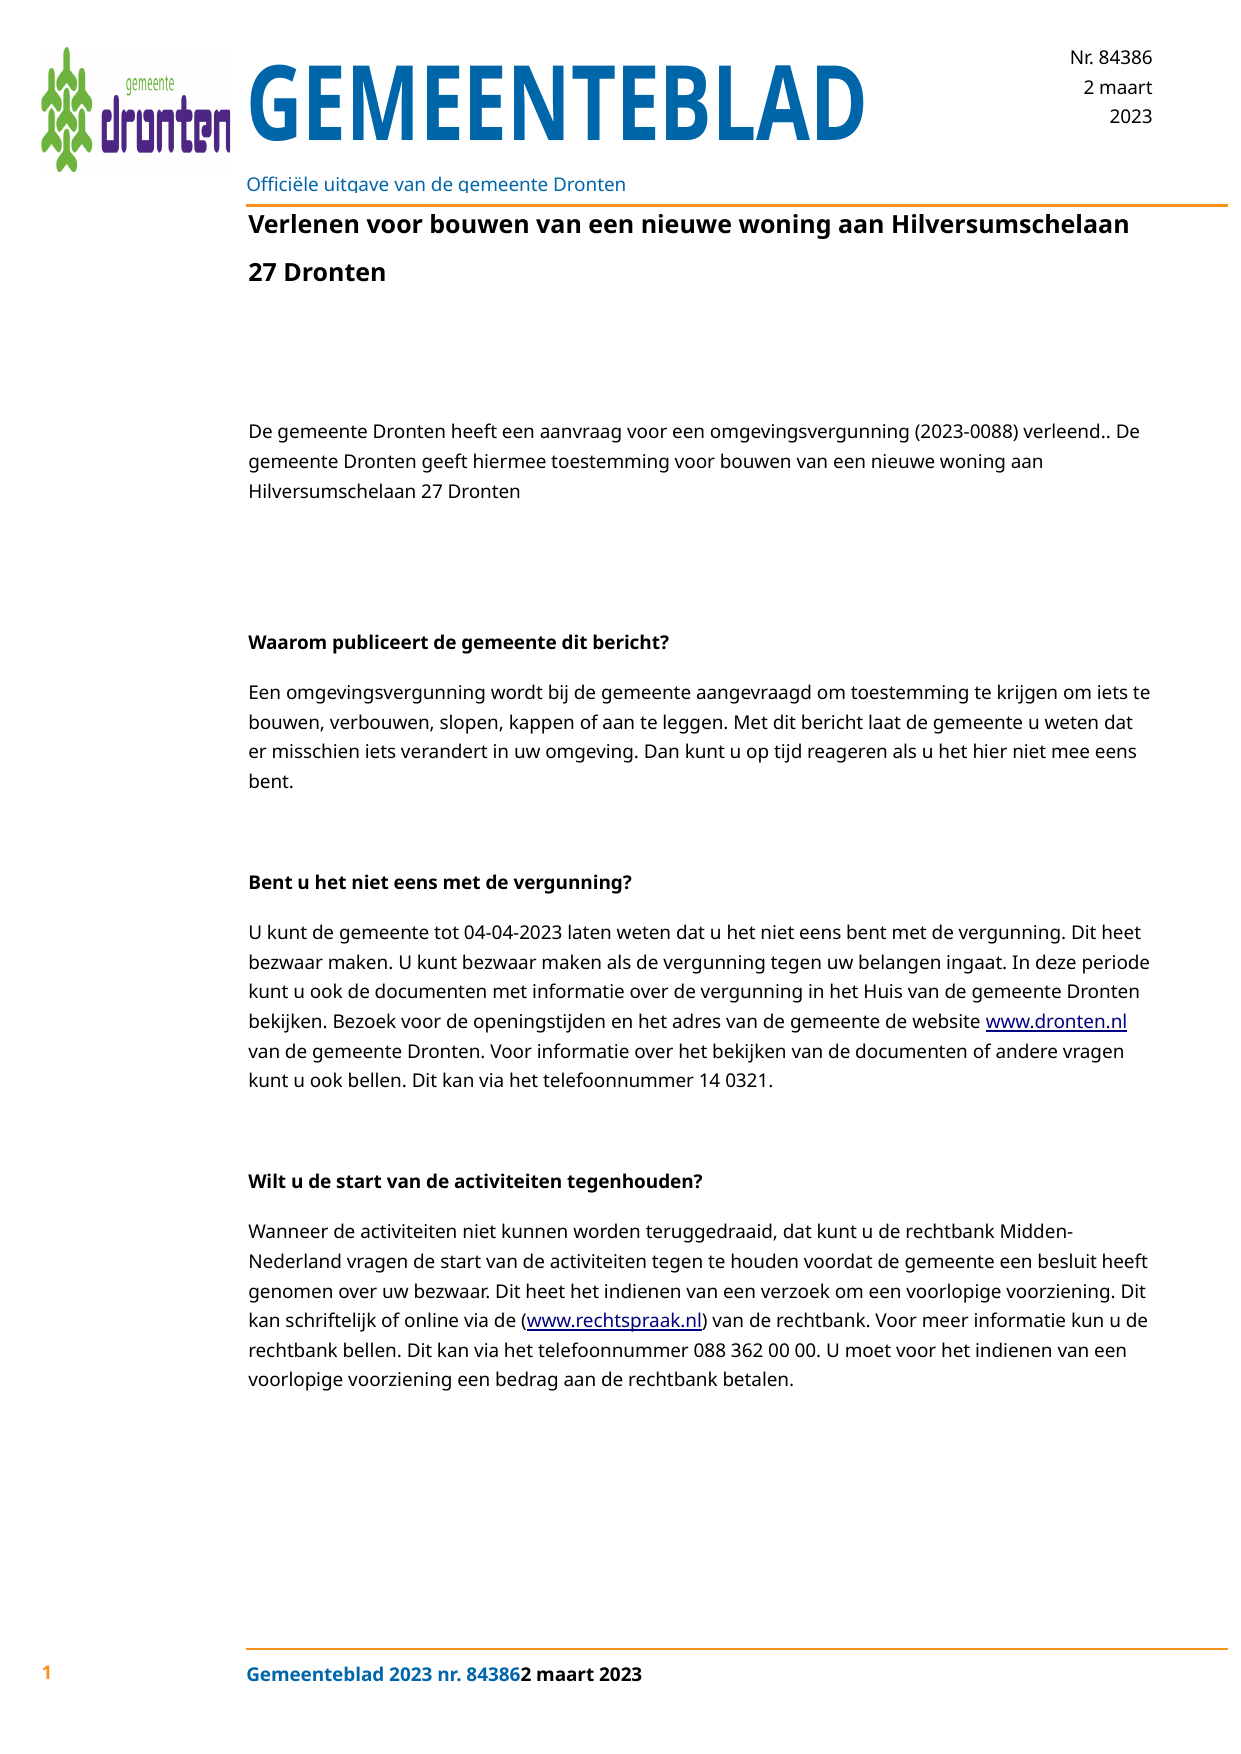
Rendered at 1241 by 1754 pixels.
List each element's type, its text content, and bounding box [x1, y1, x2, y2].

text De gemeente Dronten heeft een aanvraag voor een omgevingsvergunning (2023-0088) verleend.. De gemeente Dronten geeft hiermee toestemming voor bouwen van een nieuwe woning aan Hilversumschelaan 27 Dronten [248, 419, 1152, 504]
text Wanneer de activiteiten niet kunnen worden teruggedraaid, dat kunt u de rechtbank Midden-Nederland vragen de start van de activiteiten tegen te houden voordat de gemeente een besluit heeft genomen over uw bezwaar. Dit heet het indienen van een verzoek om een voorlopige voorziening. Dit kan schriftelijk of online via de (www.rechtspraak.nl) van de rechtbank. Voor meer informatie kun u de rechtbank bellen. Dit kan via het telefoonnummer 088 362 00 00. U moet voor het indienen van een voorlopige voorziening een bedrag aan de rechtbank betalen. [248, 1219, 1152, 1392]
text Bent u het niet eens met de vergunning? [248, 869, 1152, 895]
text Een omgevingsvergunning wordt bij de gemeente aangevraagd om toestemming te krijgen om iets te bouwen, verbouwen, slopen, kappen of aan te leggen. Met dit bericht laat de gemeente u weten dat er misschien iets verandert in uw omgeving. Dan kunt u op tijd reageren als u het hier niet mee eens bent. [248, 679, 1152, 794]
picture [41, 47, 231, 172]
text U kunt de gemeente tot 04-04-2023 laten weten dat u het niet eens bent met de vergunning. Dit heet bezwaar maken. U kunt bezwaar maken als de vergunning tegen uw belangen ingaat. In deze periode kunt u ook de documenten met informatie over de vergunning in het Huis van de gemeente Dronten bekijken. Bezoek voor de openingstijden en het adres van de gemeente de website www.dronten.nl van de gemeente Dronten. Voor informatie over het bekijken van de documenten of andere vragen kunt u ook bellen. Dit kan via het telefoonnummer 14 0321. [248, 919, 1152, 1093]
text Verlenen voor bouwen van een nieuwe woning aan Hilversumschelaan 27 Dronten [248, 207, 1152, 288]
text Wilt u de start van de activiteiten tegenhouden? [248, 1168, 1152, 1194]
text Waarom publiceert de gemeente dit bericht? [248, 629, 1152, 655]
